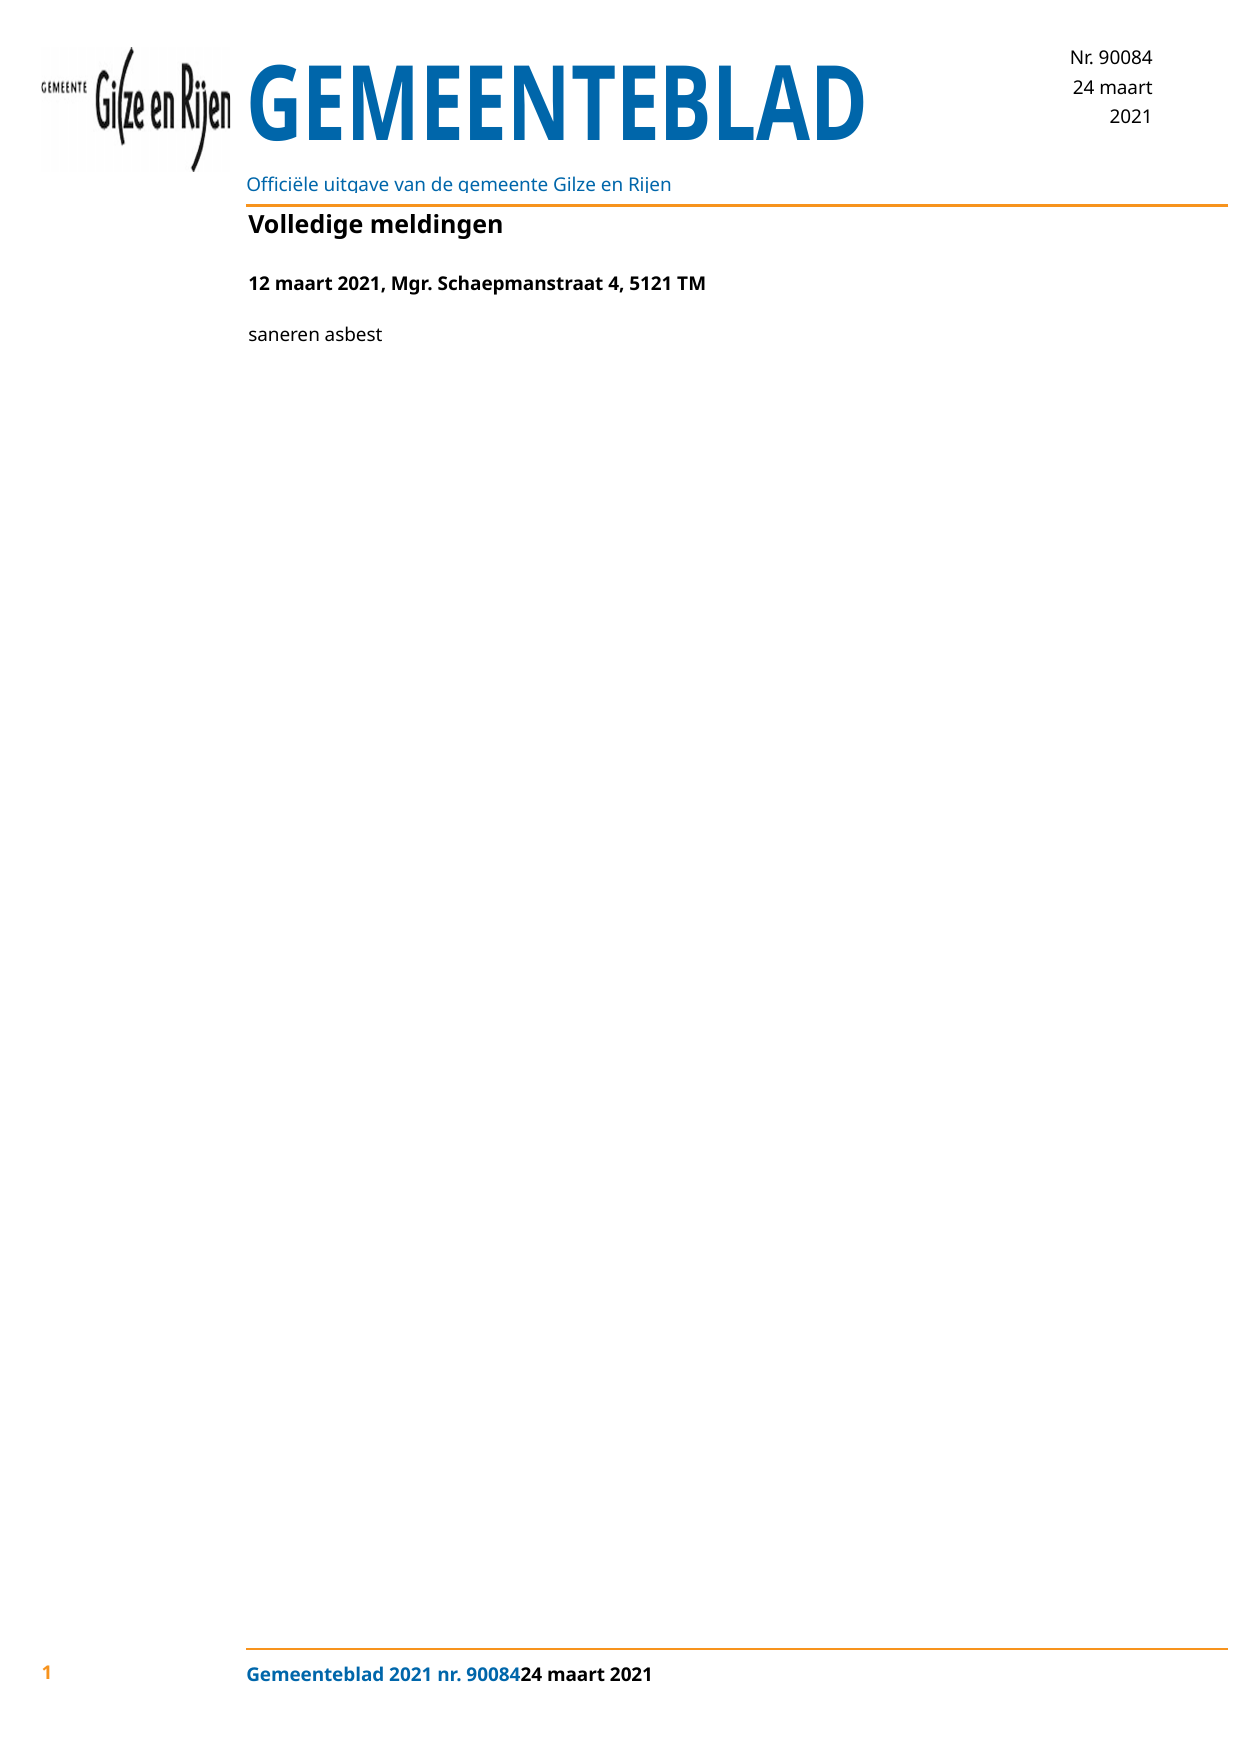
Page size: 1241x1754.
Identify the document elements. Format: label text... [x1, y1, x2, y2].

text 12 maart 2021, Mgr. Schaepmanstraat 4, 5121 TM [248, 270, 1152, 296]
picture [41, 47, 231, 172]
text Volledige meldingen [248, 207, 1152, 241]
text saneren asbest [248, 321, 1152, 346]
